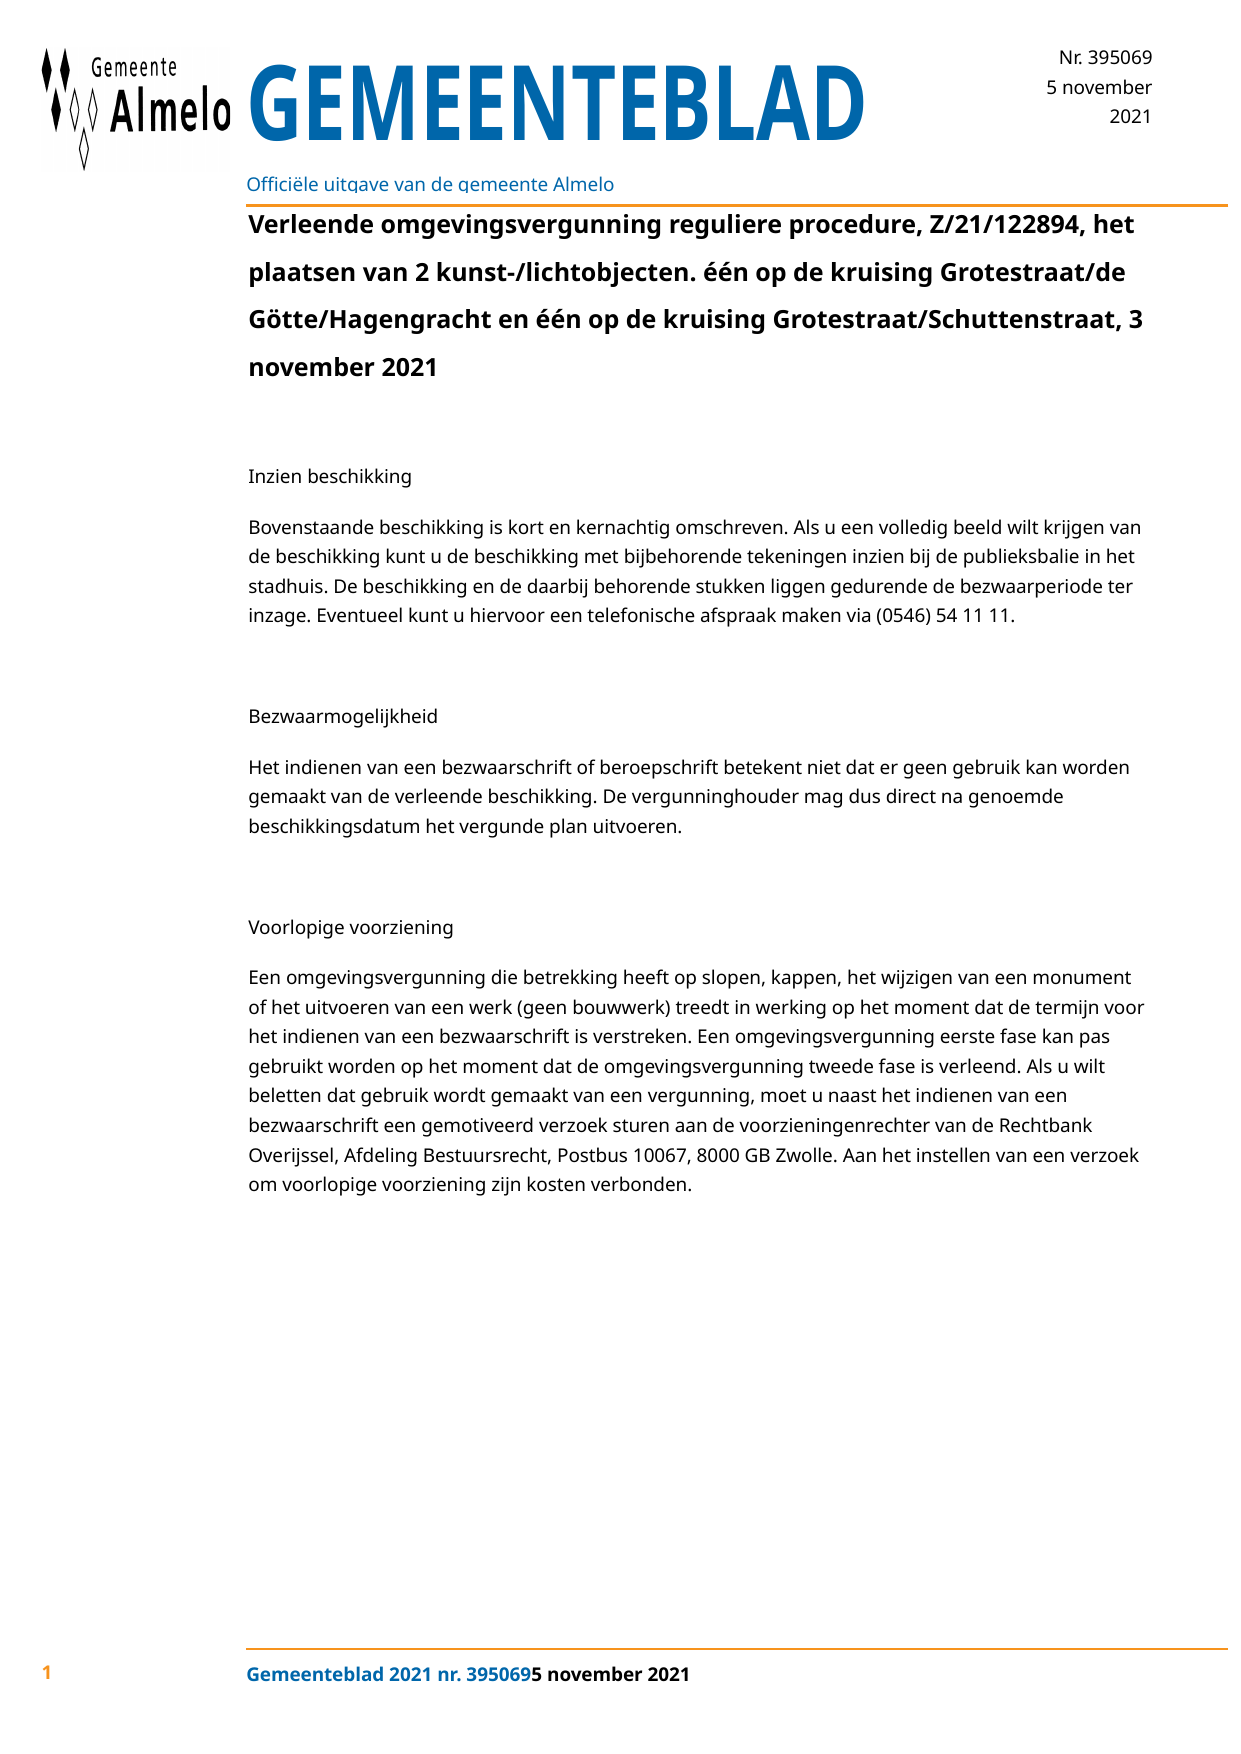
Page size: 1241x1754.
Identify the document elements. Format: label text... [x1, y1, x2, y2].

picture [41, 47, 231, 172]
text Inzien beschikking [248, 463, 1152, 489]
text Bezwaarmogelijkheid [248, 703, 1152, 729]
text Het indienen van een bezwaarschrift of beroepschrift betekent niet dat er geen gebruik kan worden gemaakt van de verleende beschikking. De vergunninghouder mag dus direct na genoemde beschikkingsdatum het vergunde plan uitvoeren. [248, 754, 1152, 839]
text Bovenstaande beschikking is kort en kernachtig omschreven. Als u een volledig beeld wilt krijgen van de beschikking kunt u de beschikking met bijbehorende tekeningen inzien bij de publieksbalie in het stadhuis. De beschikking en de daarbij behorende stukken liggen gedurende de bezwaarperiode ter inzage. Eventueel kunt u hiervoor een telefonische afspraak maken via (0546) 54 11 11. [248, 514, 1152, 628]
text Voorlopige voorziening [248, 914, 1152, 940]
text Een omgevingsvergunning die betrekking heeft op slopen, kappen, het wijzigen van een monument of het uitvoeren van een werk (geen bouwwerk) treedt in werking op het moment dat de termijn voor het indienen van een bezwaarschrift is verstreken. Een omgevingsvergunning eerste fase kan pas gebruikt worden op het moment dat de omgevingsvergunning tweede fase is verleend. Als u wilt beletten dat gebruik wordt gemaakt van een vergunning, moet u naast het indienen van een bezwaarschrift een gemotiveerd verzoek sturen aan de voorzieningenrechter van de Rechtbank Overijssel, Afdeling Bestuursrecht, Postbus 10067, 8000 GB Zwolle. Aan het instellen van een verzoek om voorlopige voorziening zijn kosten verbonden. [248, 964, 1152, 1197]
text Verleende omgevingsvergunning reguliere procedure, Z/21/122894, het plaatsen van 2 kunst-/lichtobjecten. één op de kruising Grotestraat/de Götte/Hagengracht en één op de kruising Grotestraat/Schuttenstraat, 3 november 2021 [248, 207, 1152, 384]
